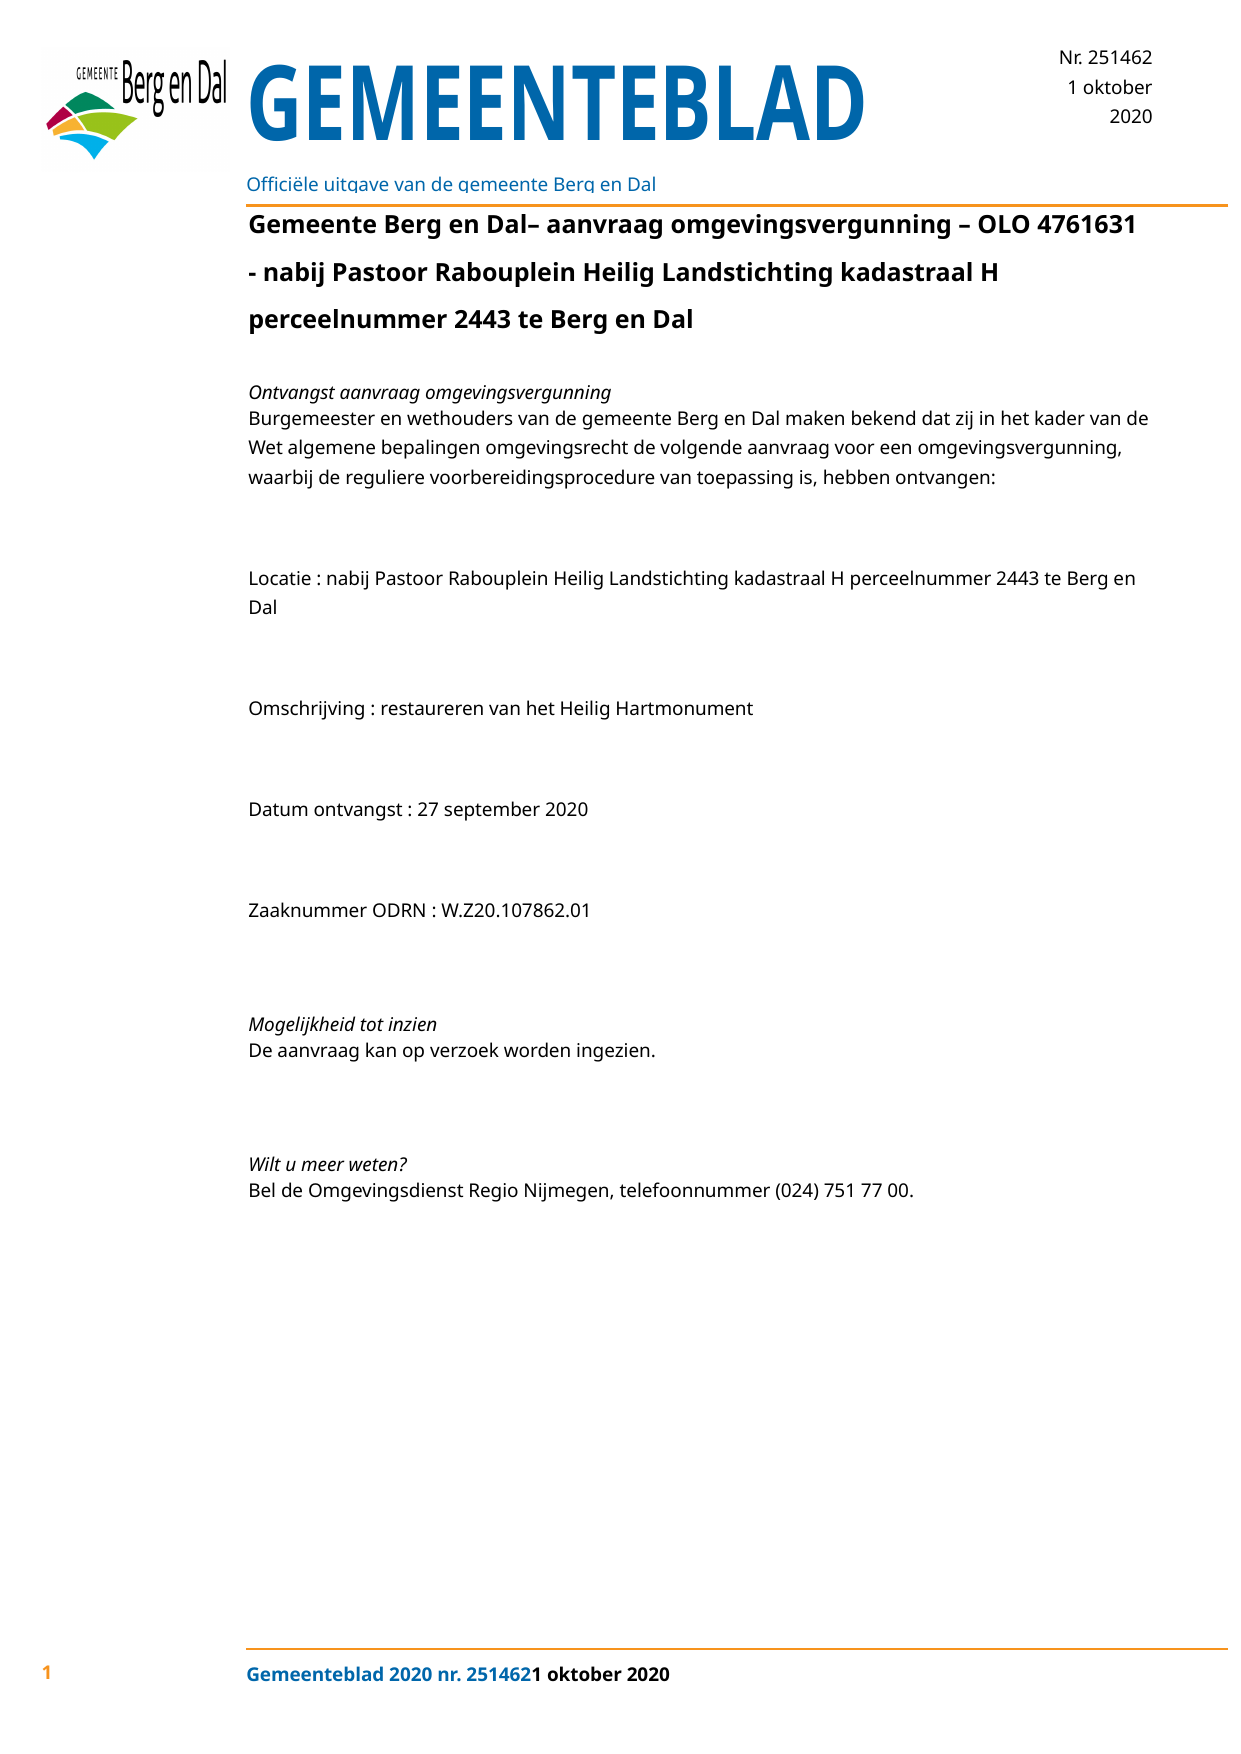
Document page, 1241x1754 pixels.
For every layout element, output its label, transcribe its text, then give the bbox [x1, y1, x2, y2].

text Wilt u meer weten? [248, 1151, 1152, 1177]
text Gemeente Berg en Dal– aanvraag omgevingsvergunning – OLO 4761631 - nabij Pastoor Rabouplein Heilig Landstichting kadastraal H perceelnummer 2443 te Berg en Dal [248, 207, 1152, 336]
text Datum ontvangst : 27 september 2020 [248, 796, 1152, 822]
text Burgemeester en wethouders van de gemeente Berg en Dal maken bekend dat zij in het kader van de Wet algemene bepalingen omgevingsrecht de volgende aanvraag voor een omgevingsvergunning, waarbij de reguliere voorbereidingsprocedure van toepassing is, hebben ontvangen: [248, 405, 1152, 490]
text Zaaknummer ODRN : W.Z20.107862.01 [248, 897, 1152, 923]
text Mogelijkheid tot inzien [248, 1011, 1152, 1037]
text Ontvangst aanvraag omgevingsvergunning [248, 379, 1152, 405]
text Bel de Omgevingsdienst Regio Nijmegen, telefoonnummer (024) 751 77 00. [248, 1177, 1152, 1203]
text Omschrijving : restaureren van het Heilig Hartmonument [248, 695, 1152, 721]
picture [41, 47, 231, 172]
text De aanvraag kan op verzoek worden ingezien. [248, 1037, 1152, 1063]
text Locatie : nabij Pastoor Rabouplein Heilig Landstichting kadastraal H perceelnummer 2443 te Berg en Dal [248, 565, 1152, 620]
